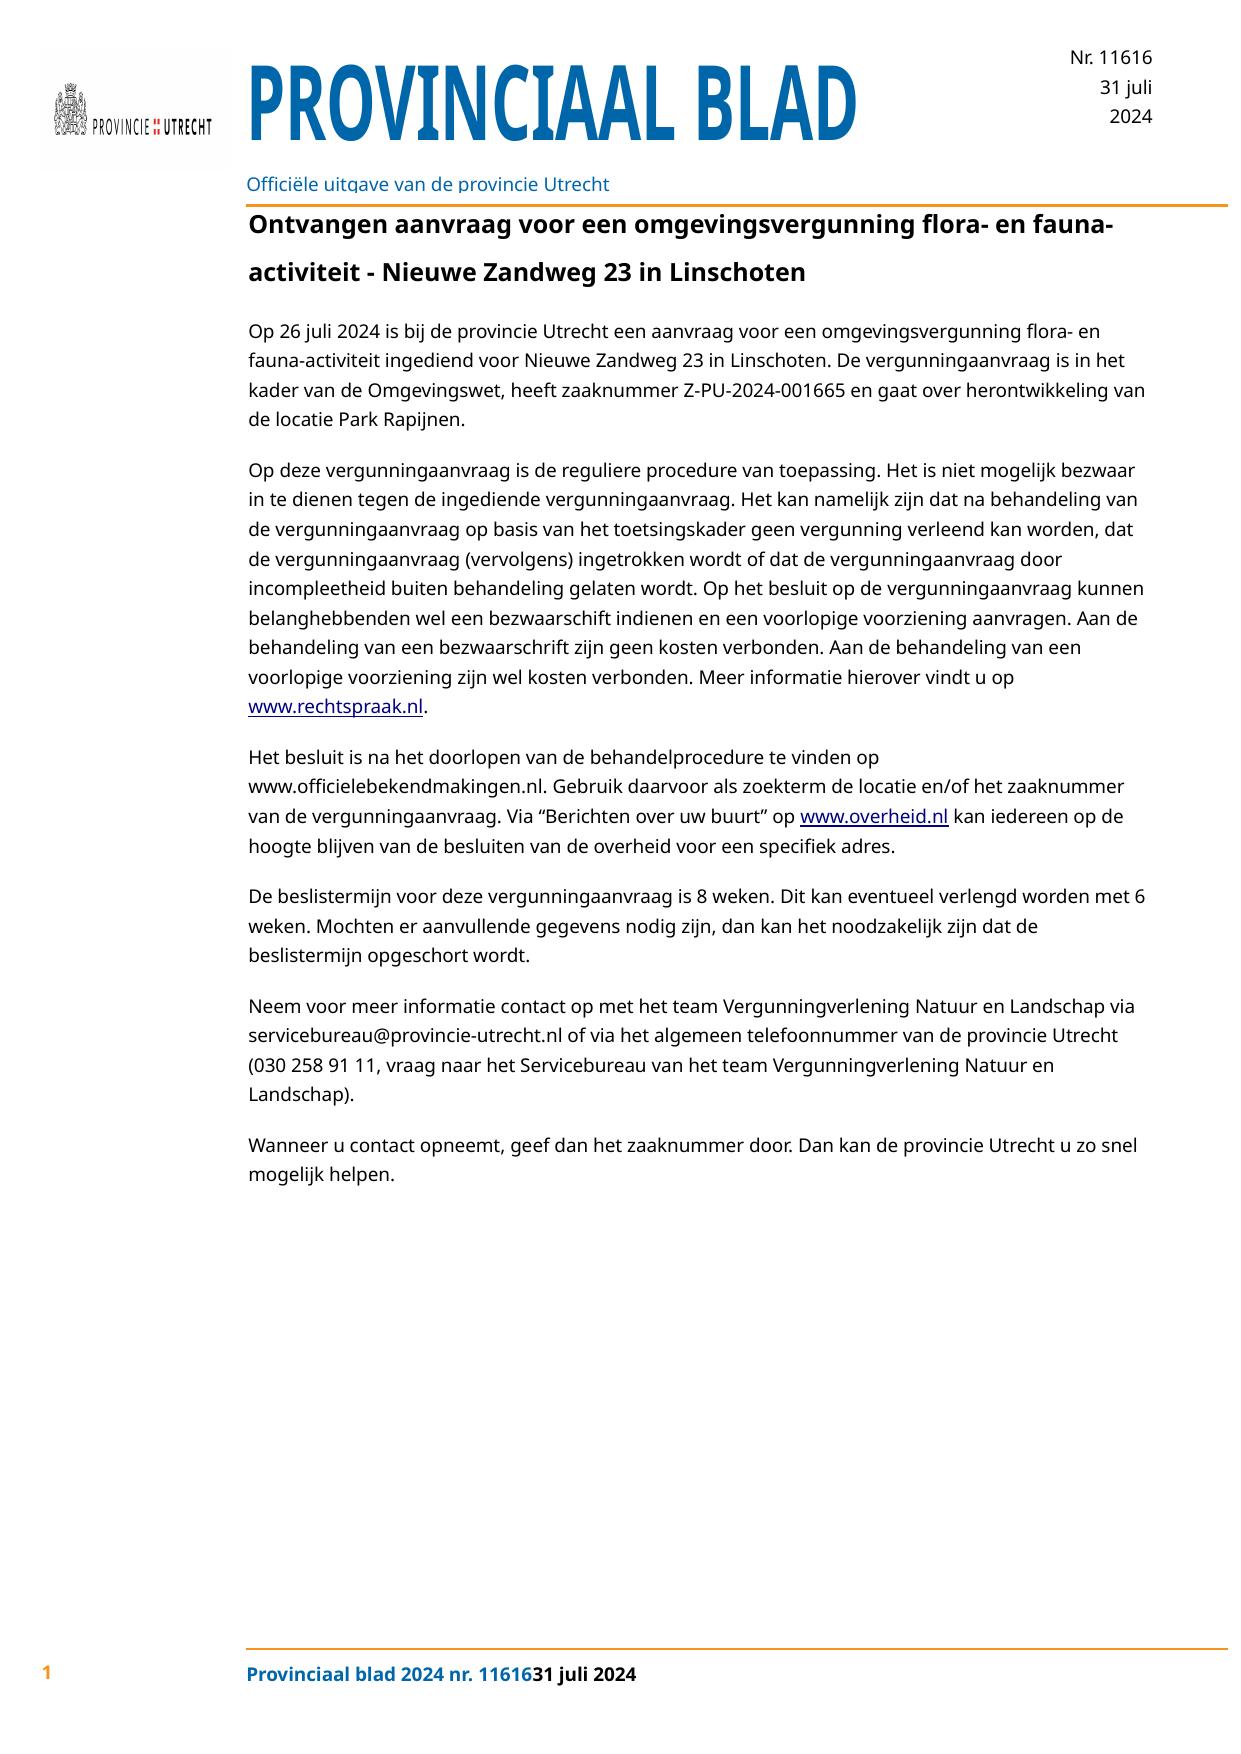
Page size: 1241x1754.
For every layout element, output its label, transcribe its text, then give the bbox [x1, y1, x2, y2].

picture [41, 47, 231, 172]
text Wanneer u contact opneemt, geef dan het zaaknummer door. Dan kan de provincie Utrecht u zo snel mogelijk helpen. [248, 1132, 1152, 1187]
text Het besluit is na het doorlopen van de behandelprocedure te vinden op www.officielebekendmakingen.nl. Gebruik daarvoor als zoekterm de locatie en/of het zaaknummer van de vergunningaanvraag. Via “Berichten over uw buurt” op www.overheid.nl kan iedereen op de hoogte blijven van de besluiten van de overheid voor een specifiek adres. [248, 744, 1152, 859]
text De beslistermijn voor deze vergunningaanvraag is 8 weken. Dit kan eventueel verlengd worden met 6 weken. Mochten er aanvullende gegevens nodig zijn, dan kan het noodzakelijk zijn dat de beslistermijn opgeschort wordt. [248, 883, 1152, 968]
text Op deze vergunningaanvraag is de reguliere procedure van toepassing. Het is niet mogelijk bezwaar in te dienen tegen de ingediende vergunningaanvraag. Het kan namelijk zijn dat na behandeling van de vergunningaanvraag op basis van het toetsingskader geen vergunning verleend kan worden, dat de vergunningaanvraag (vervolgens) ingetrokken wordt of dat de vergunningaanvraag door incompleetheid buiten behandeling gelaten wordt. Op het besluit op de vergunningaanvraag kunnen belanghebbenden wel een bezwaarschift indienen en een voorlopige voorziening aanvragen. Aan de behandeling van een bezwaarschrift zijn geen kosten verbonden. Aan de behandeling van een voorlopige voorziening zijn wel kosten verbonden. Meer informatie hierover vindt u op www.rechtspraak.nl. [248, 457, 1152, 719]
text Op 26 juli 2024 is bij de provincie Utrecht een aanvraag voor een omgevingsvergunning flora- en fauna-activiteit ingediend voor Nieuwe Zandweg 23 in Linschoten. De vergunningaanvraag is in het kader van de Omgevingswet, heeft zaaknummer Z-PU-2024-001665 en gaat over herontwikkeling van de locatie Park Rapijnen. [248, 318, 1152, 432]
text Ontvangen aanvraag voor een omgevingsvergunning flora- en fauna-activiteit - Nieuwe Zandweg 23 in Linschoten [248, 207, 1152, 288]
text Neem voor meer informatie contact op met het team Vergunningverlening Natuur en Landschap via servicebureau@provincie-utrecht.nl of via het algemeen telefoonnummer van de provincie Utrecht (030 258 91 11, vraag naar het Servicebureau van het team Vergunningverlening Natuur en Landschap). [248, 993, 1152, 1107]
